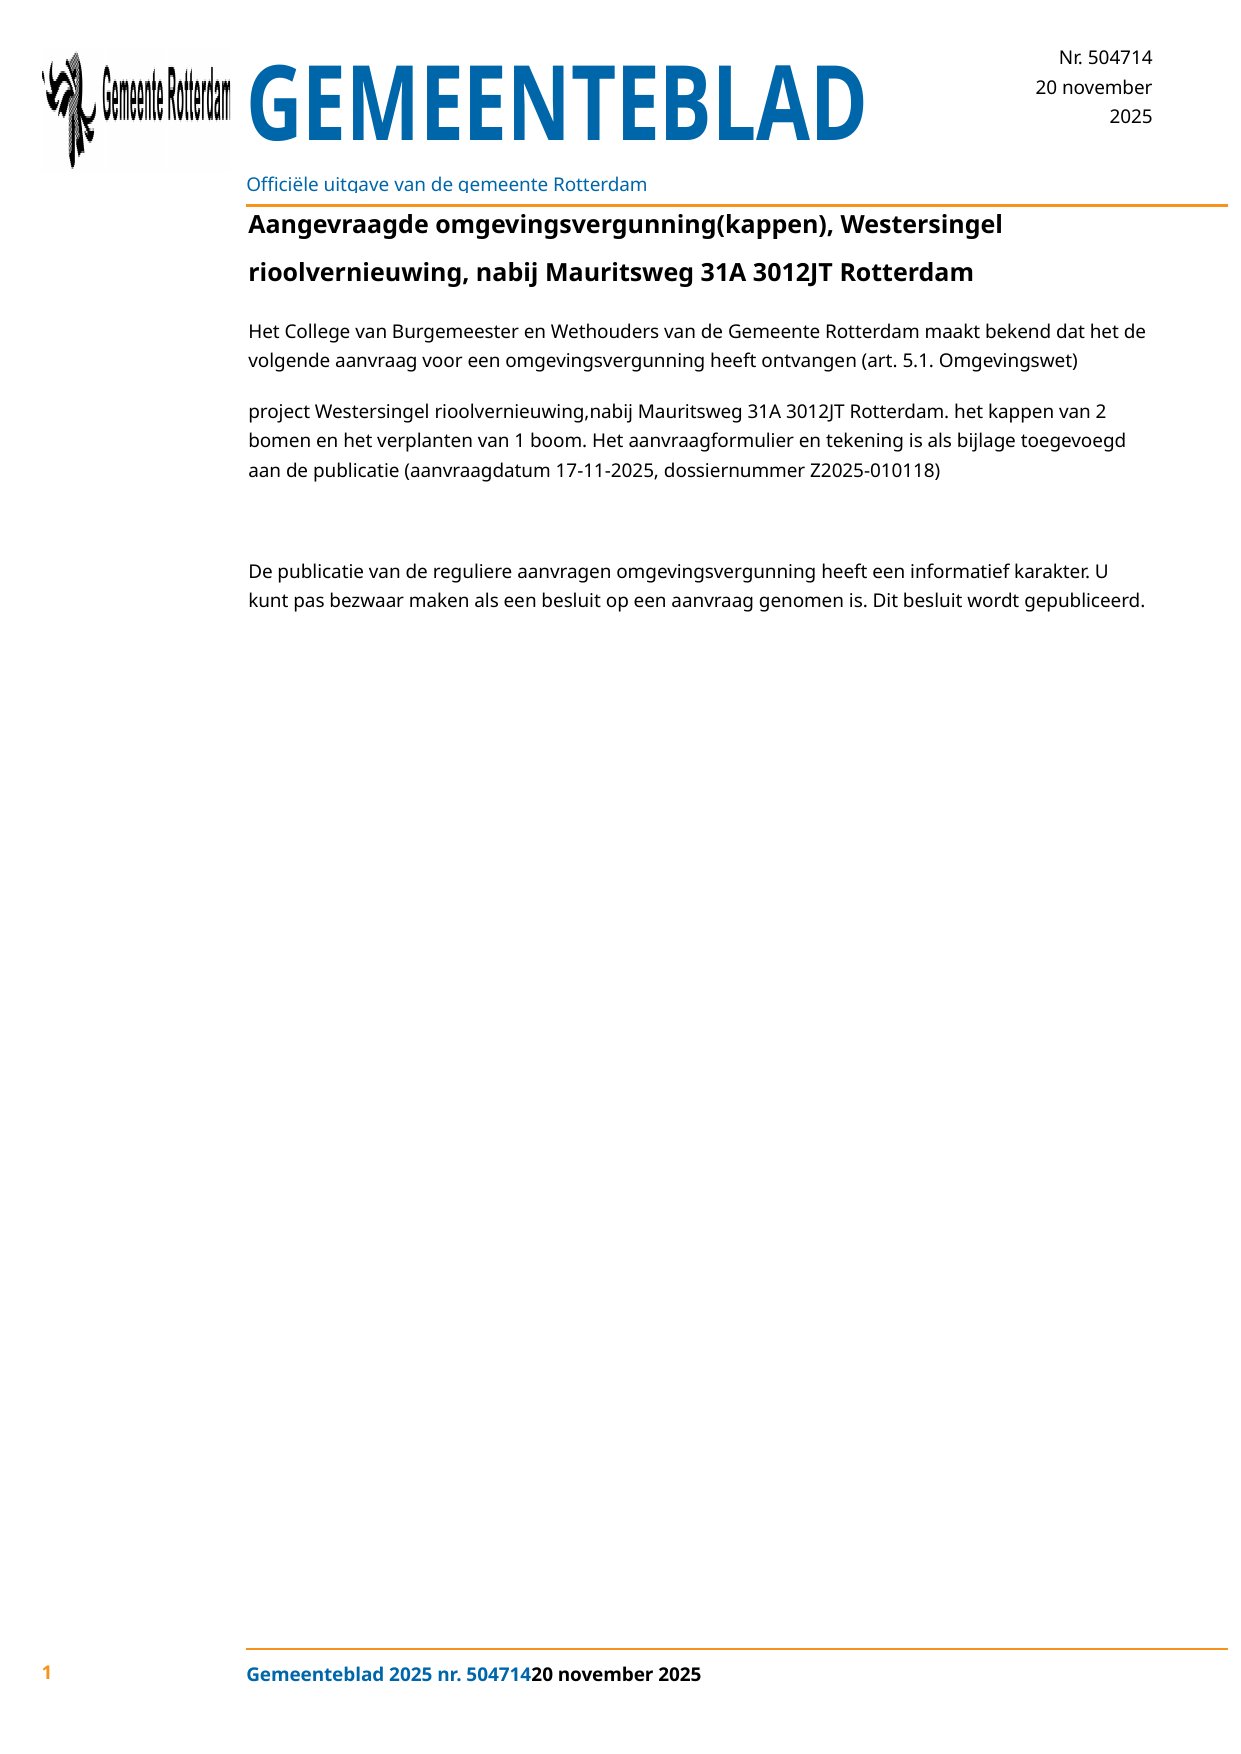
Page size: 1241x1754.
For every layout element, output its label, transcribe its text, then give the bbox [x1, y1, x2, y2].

text Het College van Burgemeester en Wethouders van de Gemeente Rotterdam maakt bekend dat het de volgende aanvraag voor een omgevingsvergunning heeft ontvangen (art. 5.1. Omgevingswet) [248, 318, 1152, 373]
text project Westersingel rioolvernieuwing,nabij Mauritsweg 31A 3012JT Rotterdam. het kappen van 2 bomen en het verplanten van 1 boom. Het aanvraagformulier en tekening is als bijlage toegevoegd aan de publicatie (aanvraagdatum 17-11-2025, dossiernummer Z2025-010118) [248, 398, 1152, 483]
picture [41, 47, 231, 172]
text Aangevraagde omgevingsvergunning(kappen), Westersingel rioolvernieuwing, nabij Mauritsweg 31A 3012JT Rotterdam [248, 207, 1152, 288]
text De publicatie van de reguliere aanvragen omgevingsvergunning heeft een informatief karakter. U kunt pas bezwaar maken als een besluit op een aanvraag genomen is. Dit besluit wordt gepubliceerd. [248, 558, 1152, 613]
